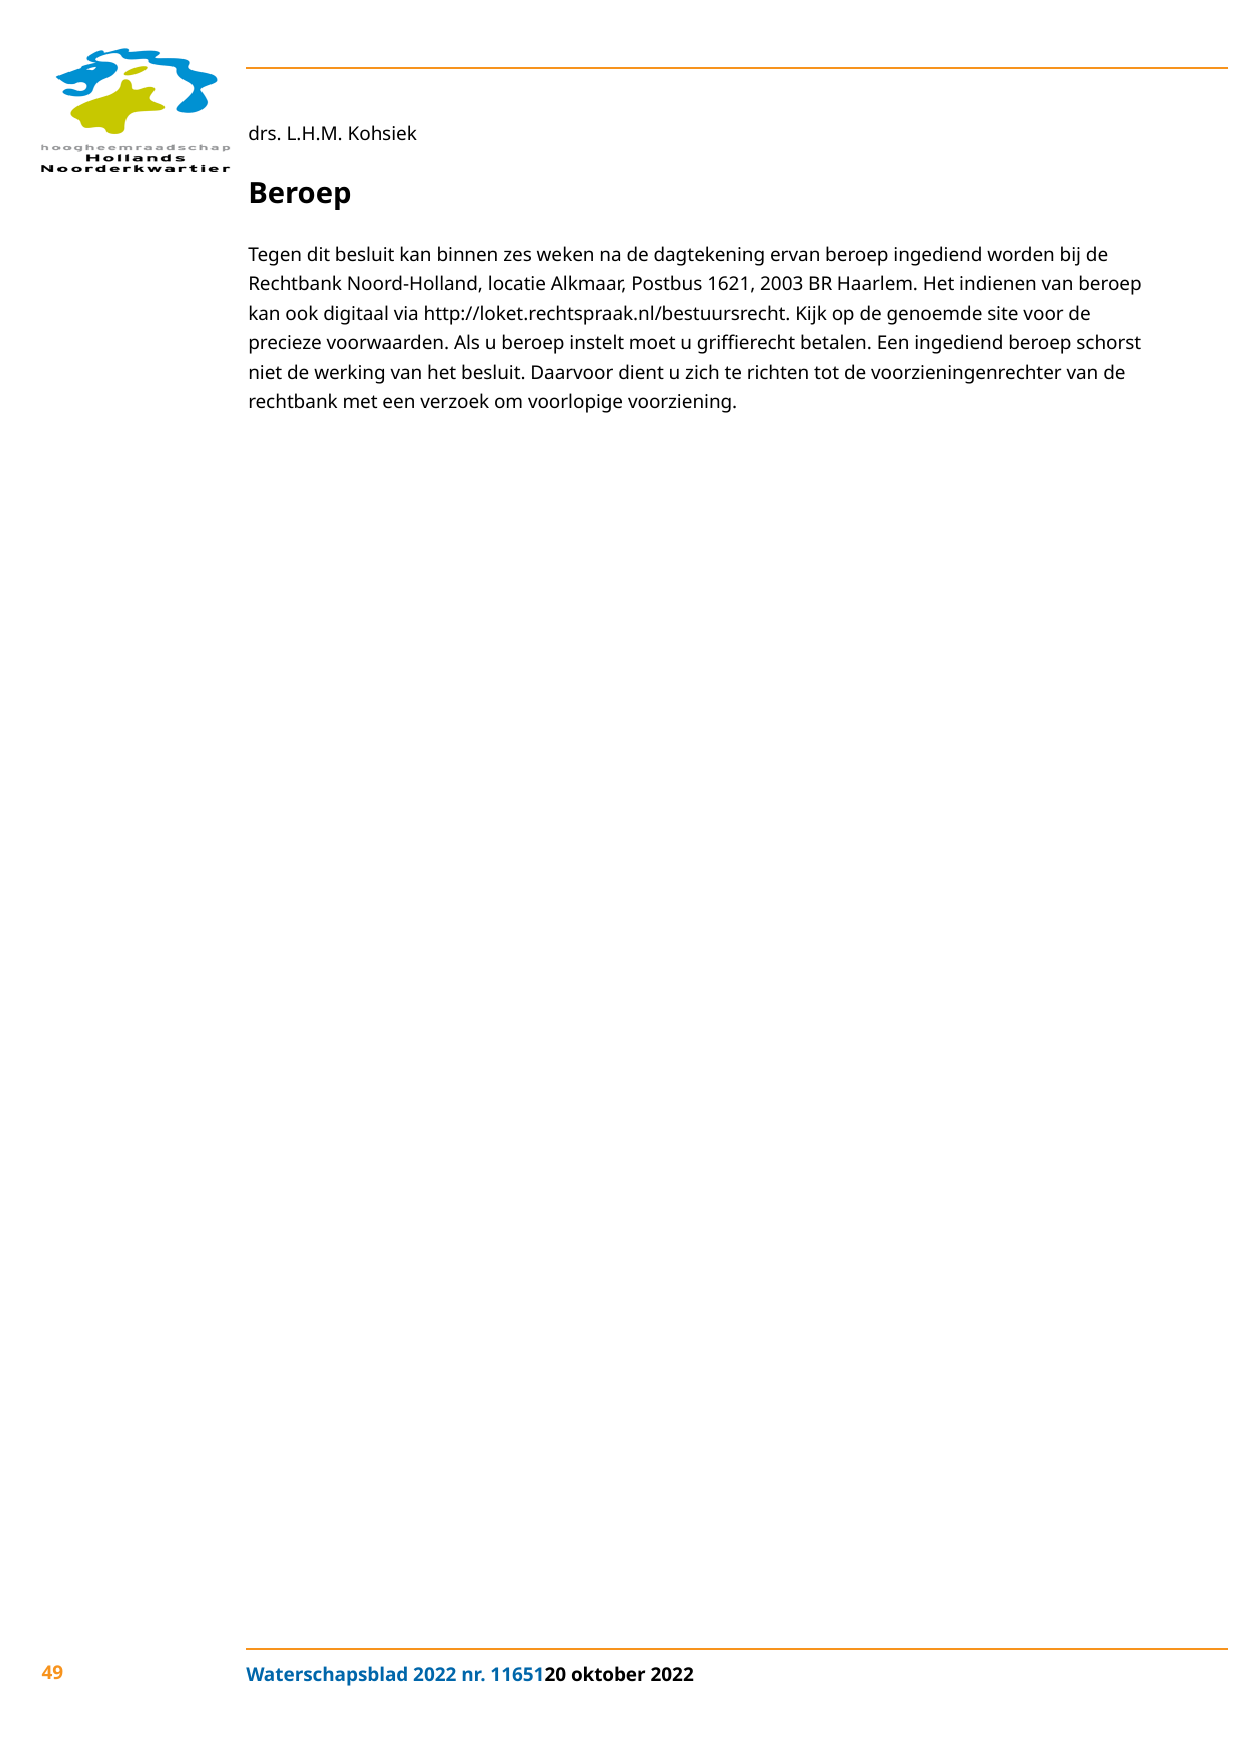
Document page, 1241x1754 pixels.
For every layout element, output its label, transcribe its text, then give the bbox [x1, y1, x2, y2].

text drs. L.H.M. Kohsiek [248, 121, 1152, 146]
picture [41, 47, 231, 172]
text Tegen dit besluit kan binnen zes weken na de dagtekening ervan beroep ingediend worden bij de Rechtbank Noord-Holland, locatie Alkmaar, Postbus 1621, 2003 BR Haarlem. Het indienen van beroep kan ook digitaal via http://loket.rechtspraak.nl/bestuursrecht. Kijk op de genoemde site voor de precieze voorwaarden. Als u beroep instelt moet u griffierecht betalen. Een ingediend beroep schorst niet de werking van het besluit. Daarvoor dient u zich te richten tot de voorzieningenrechter van de rechtbank met een verzoek om voorlopige voorziening. [248, 241, 1152, 414]
text Beroep [248, 172, 1152, 212]
